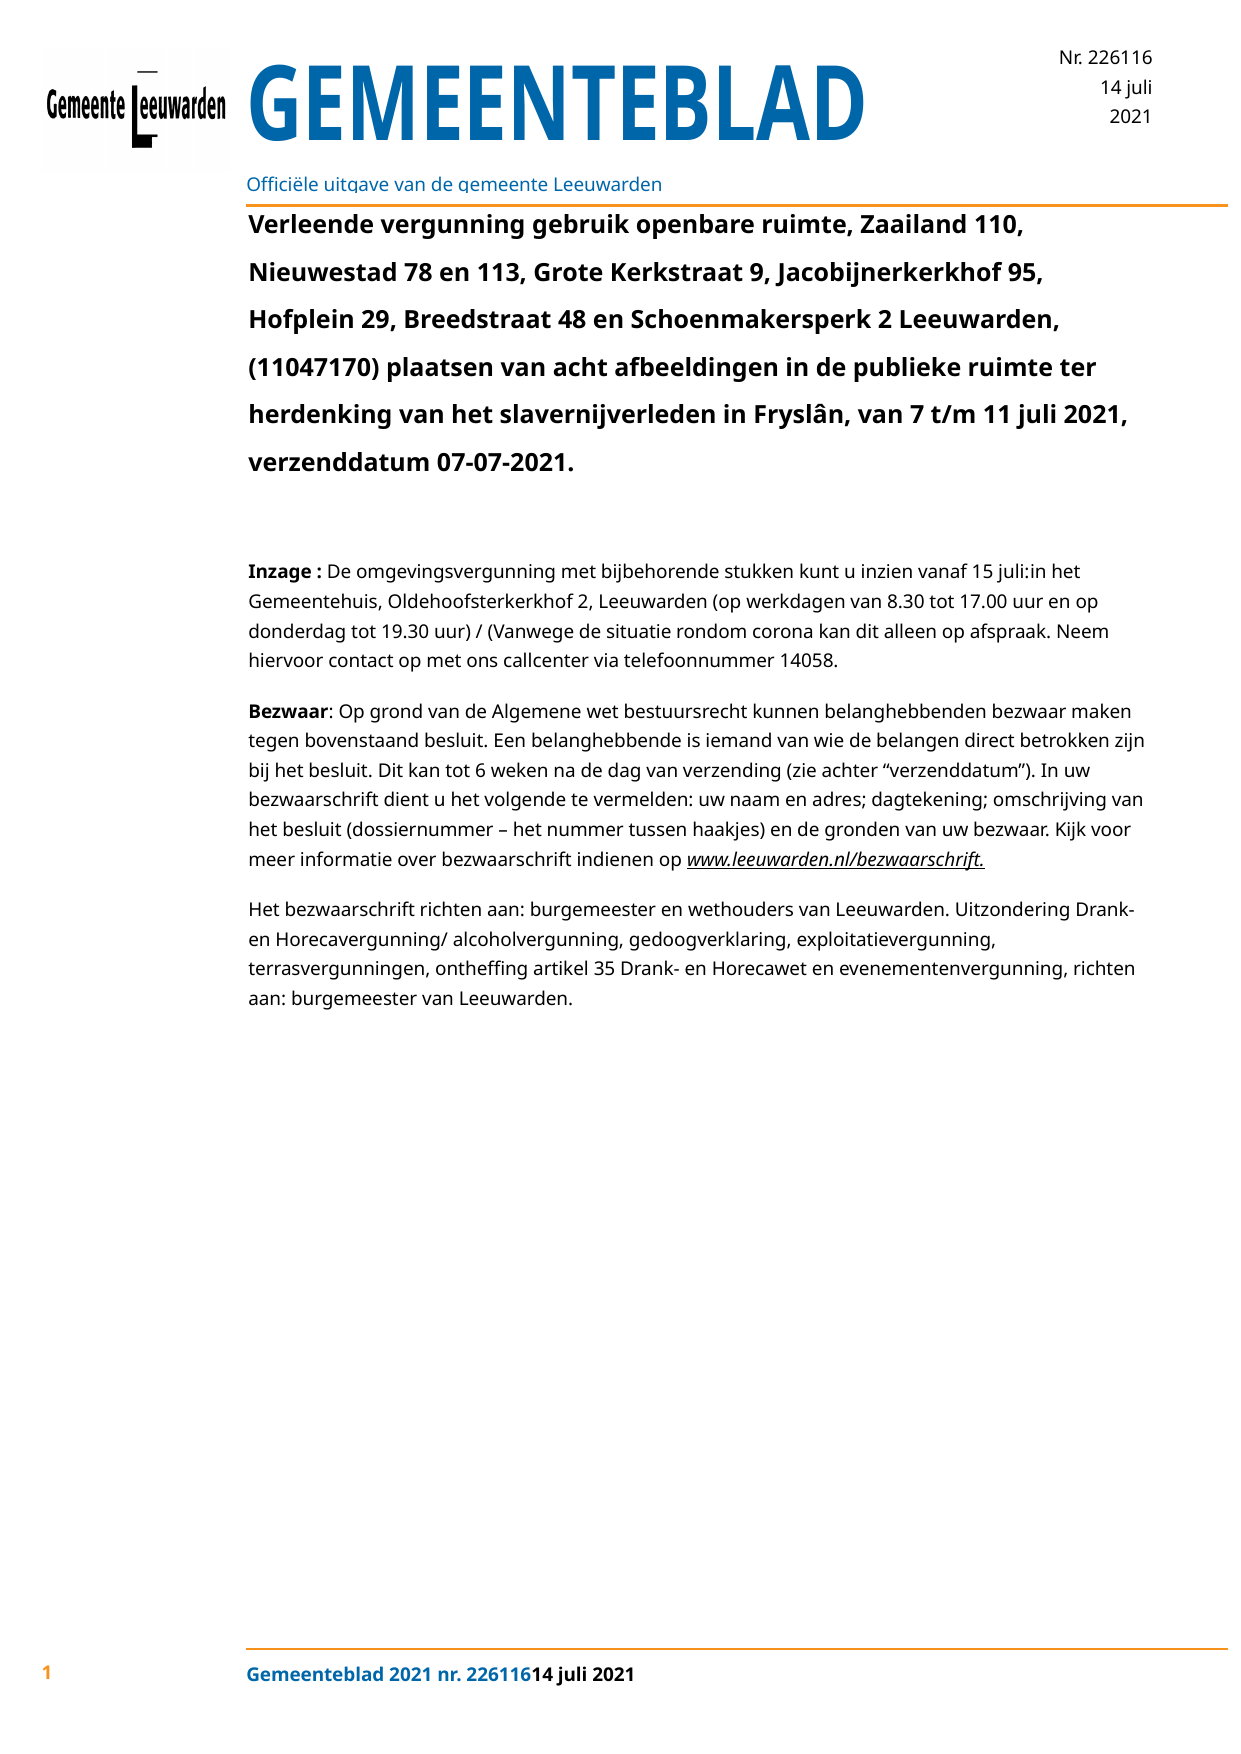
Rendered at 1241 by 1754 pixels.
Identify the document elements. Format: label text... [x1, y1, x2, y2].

text Inzage : De omgevingsvergunning met bijbehorende stukken kunt u inzien vanaf 15 juli:in het Gemeentehuis, Oldehoofsterkerkhof 2, Leeuwarden (op werkdagen van 8.30 tot 17.00 uur en op donderdag tot 19.30 uur) / (Vanwege de situatie rondom corona kan dit alleen op afspraak. Neem hiervoor contact op met ons callcenter via telefoonnummer 14058. [248, 559, 1152, 673]
picture [41, 47, 231, 172]
text Het bezwaarschrift richten aan: burgemeester en wethouders van Leeuwarden. Uitzondering Drank- en Horecavergunning/ alcoholvergunning, gedoogverklaring, exploitatievergunning, terrasvergunningen, ontheffing artikel 35 Drank- en Horecawet en evenementenvergunning, richten aan: burgemeester van Leeuwarden. [248, 896, 1152, 1011]
text Bezwaar: Op grond van de Algemene wet bestuursrecht kunnen belanghebbenden bezwaar maken tegen bovenstaand besluit. Een belanghebbende is iemand van wie de belangen direct betrokken zijn bij het besluit. Dit kan tot 6 weken na de dag van verzending (zie achter “verzenddatum”). In uw bezwaarschrift dient u het volgende te vermelden: uw naam en adres; dagtekening; omschrijving van het besluit (dossiernummer – het nummer tussen haakjes) en de gronden van uw bezwaar. Kijk voor meer informatie over bezwaarschrift indienen op www.leeuwarden.nl/bezwaarschrift. [248, 698, 1152, 872]
text Verleende vergunning gebruik openbare ruimte, Zaailand 110, Nieuwestad 78 en 113, Grote Kerkstraat 9, Jacobijnerkerkhof 95, Hofplein 29, Breedstraat 48 en Schoenmakersperk 2 Leeuwarden, (11047170) plaatsen van acht afbeeldingen in de publieke ruimte ter herdenking van het slavernijverleden in Fryslân, van 7 t/m 11 juli 2021, verzenddatum 07-07-2021. [248, 207, 1152, 479]
